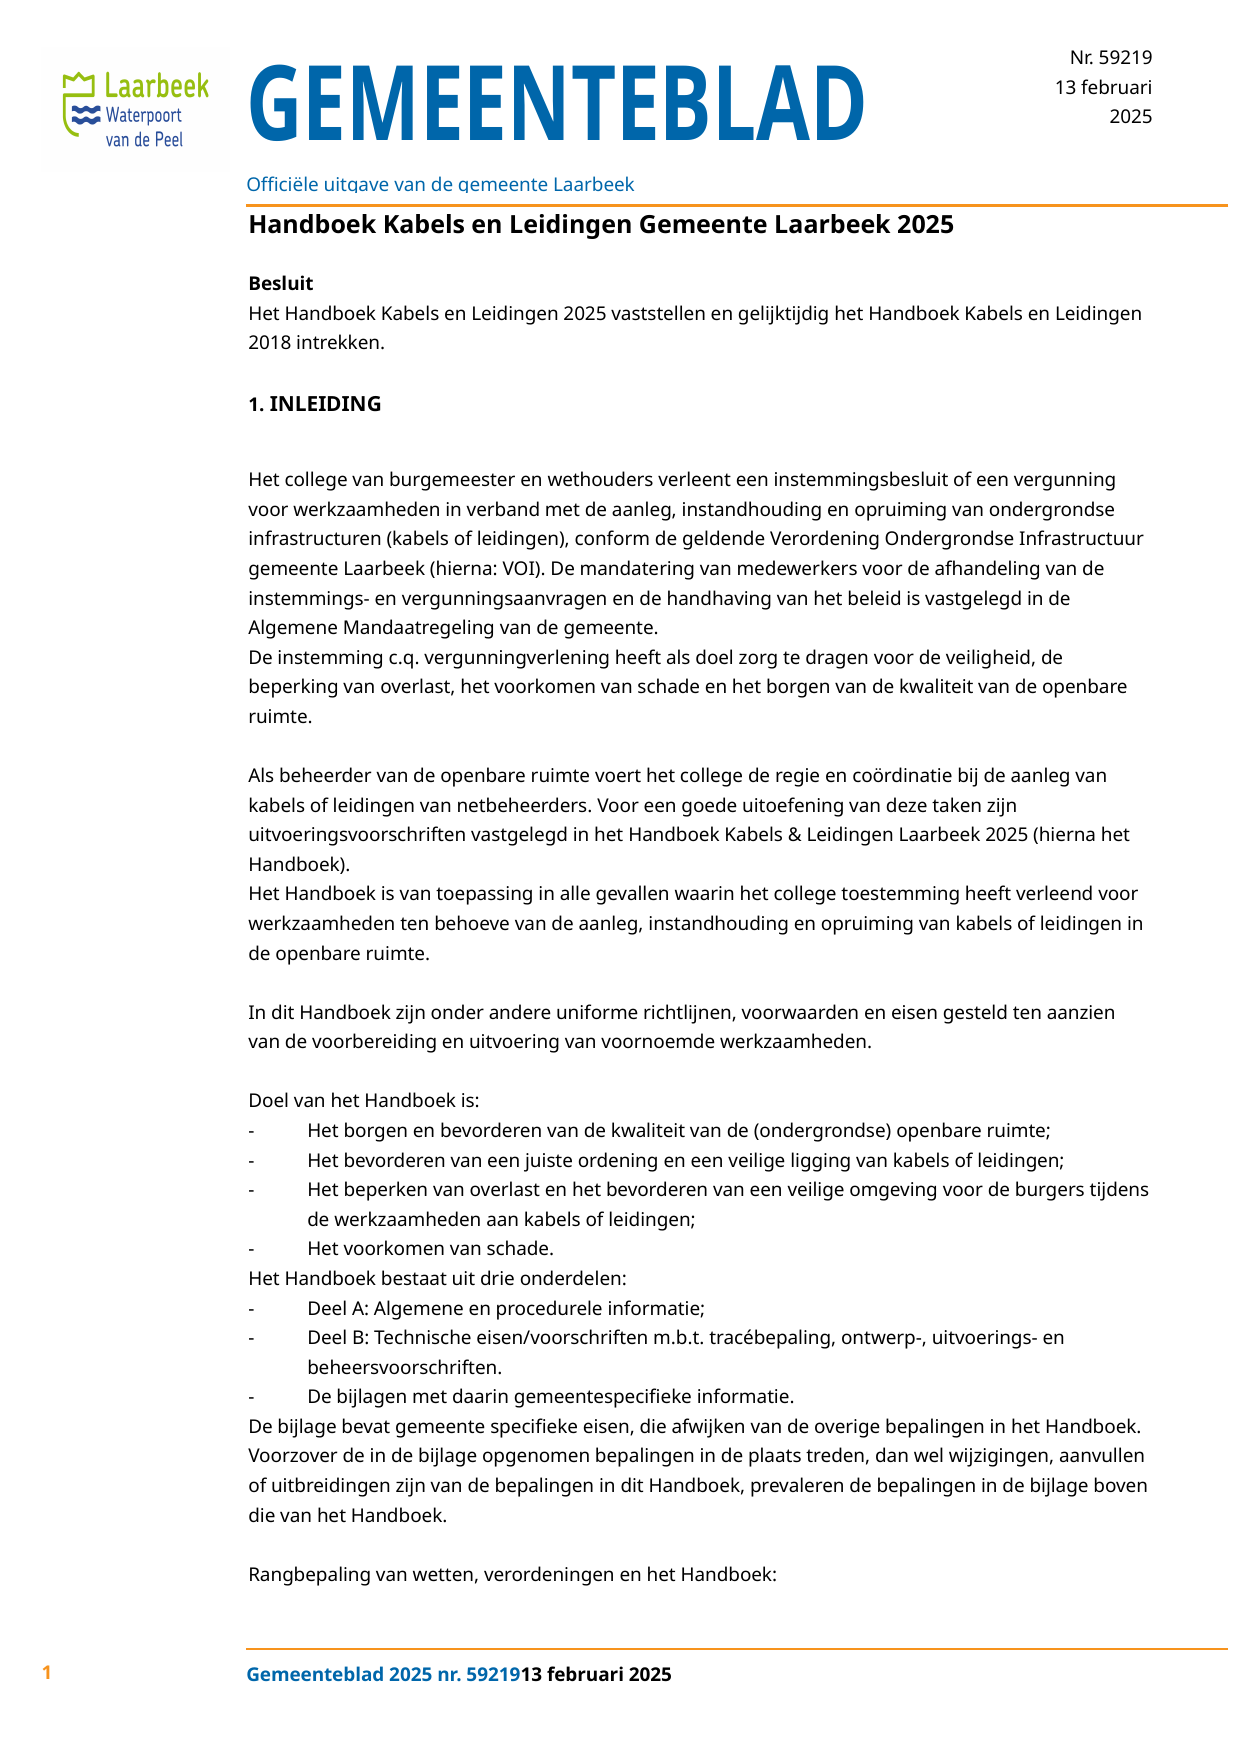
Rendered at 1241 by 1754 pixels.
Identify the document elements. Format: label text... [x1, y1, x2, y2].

text Besluit [248, 270, 1152, 296]
text Rangbepaling van wetten, verordeningen en het Handboek: [248, 1561, 1152, 1587]
list Het bevorderen van een juiste ordening en een veilige ligging van kabels of leidingen; [248, 1147, 1152, 1172]
list Deel A: Algemene en procedurele informatie; [248, 1295, 1152, 1320]
text Als beheerder van de openbare ruimte voert het college de regie en coördinatie bij de aanleg van kabels of leidingen van netbeheerders. Voor een goede uitoefening van deze taken zijn uitvoeringsvoorschriften vastgelegd in het Handboek Kabels & Leidingen Laarbeek 2025 (hierna het Handboek). [248, 762, 1152, 877]
text Handboek Kabels en Leidingen Gemeente Laarbeek 2025 [248, 207, 1152, 241]
list Deel B: Technische eisen/voorschriften m.b.t. tracébepaling, ontwerp-, uitvoerings- en beheersvoorschriften. [248, 1324, 1152, 1379]
text De bijlage bevat gemeente specifieke eisen, die afwijken van de overige bepalingen in het Handboek. Voorzover de in de bijlage opgenomen bepalingen in de plaats treden, dan wel wijzigingen, aanvullen of uitbreidingen zijn van de bepalingen in dit Handboek, prevaleren de bepalingen in de bijlage boven die van het Handboek. [248, 1413, 1152, 1527]
list Het borgen en bevorderen van de kwaliteit van de (ondergrondse) openbare ruimte; [248, 1117, 1152, 1143]
text De instemming c.q. vergunningverlening heeft als doel zorg te dragen voor de veiligheid, de beperking van overlast, het voorkomen van schade en het borgen van de kwaliteit van de openbare ruimte. [248, 644, 1152, 729]
list Het voorkomen van schade. [248, 1236, 1152, 1261]
picture [41, 47, 231, 172]
list De bijlagen met daarin gemeentespecifieke informatie. [248, 1383, 1152, 1409]
text Het Handboek Kabels en Leidingen 2025 vaststellen en gelijktijdig het Handboek Kabels en Leidingen 2018 intrekken. [248, 300, 1152, 355]
text Het Handboek bestaat uit drie onderdelen: [248, 1265, 1152, 1291]
text Het college van burgemeester en wethouders verleent een instemmingsbesluit of een vergunning voor werkzaamheden in verband met de aanleg, instandhouding en opruiming van ondergrondse infrastructuren (kabels of leidingen), conform de geldende Verordening Ondergrondse Infrastructuur gemeente Laarbeek (hierna: VOI). De mandatering van medewerkers voor de afhandeling van de instemmings- en vergunningsaanvragen en de handhaving van het beleid is vastgelegd in de Algemene Mandaatregeling van de gemeente. [248, 466, 1152, 640]
text Doel van het Handboek is: [248, 1088, 1152, 1113]
list Het beperken van overlast en het bevorderen van een veilige omgeving voor de burgers tijdens de werkzaamheden aan kabels of leidingen; [248, 1176, 1152, 1232]
text Het Handboek is van toepassing in alle gevallen waarin het college toestemming heeft verleend voor werkzaamheden ten behoeve van de aanleg, instandhouding en opruiming van kabels of leidingen in de openbare ruimte. [248, 881, 1152, 965]
text 1. INLEIDING [248, 389, 1152, 417]
text In dit Handboek zijn onder andere uniforme richtlijnen, voorwaarden en eisen gesteld ten aanzien van de voorbereiding en uitvoering van voornoemde werkzaamheden. [248, 999, 1152, 1054]
